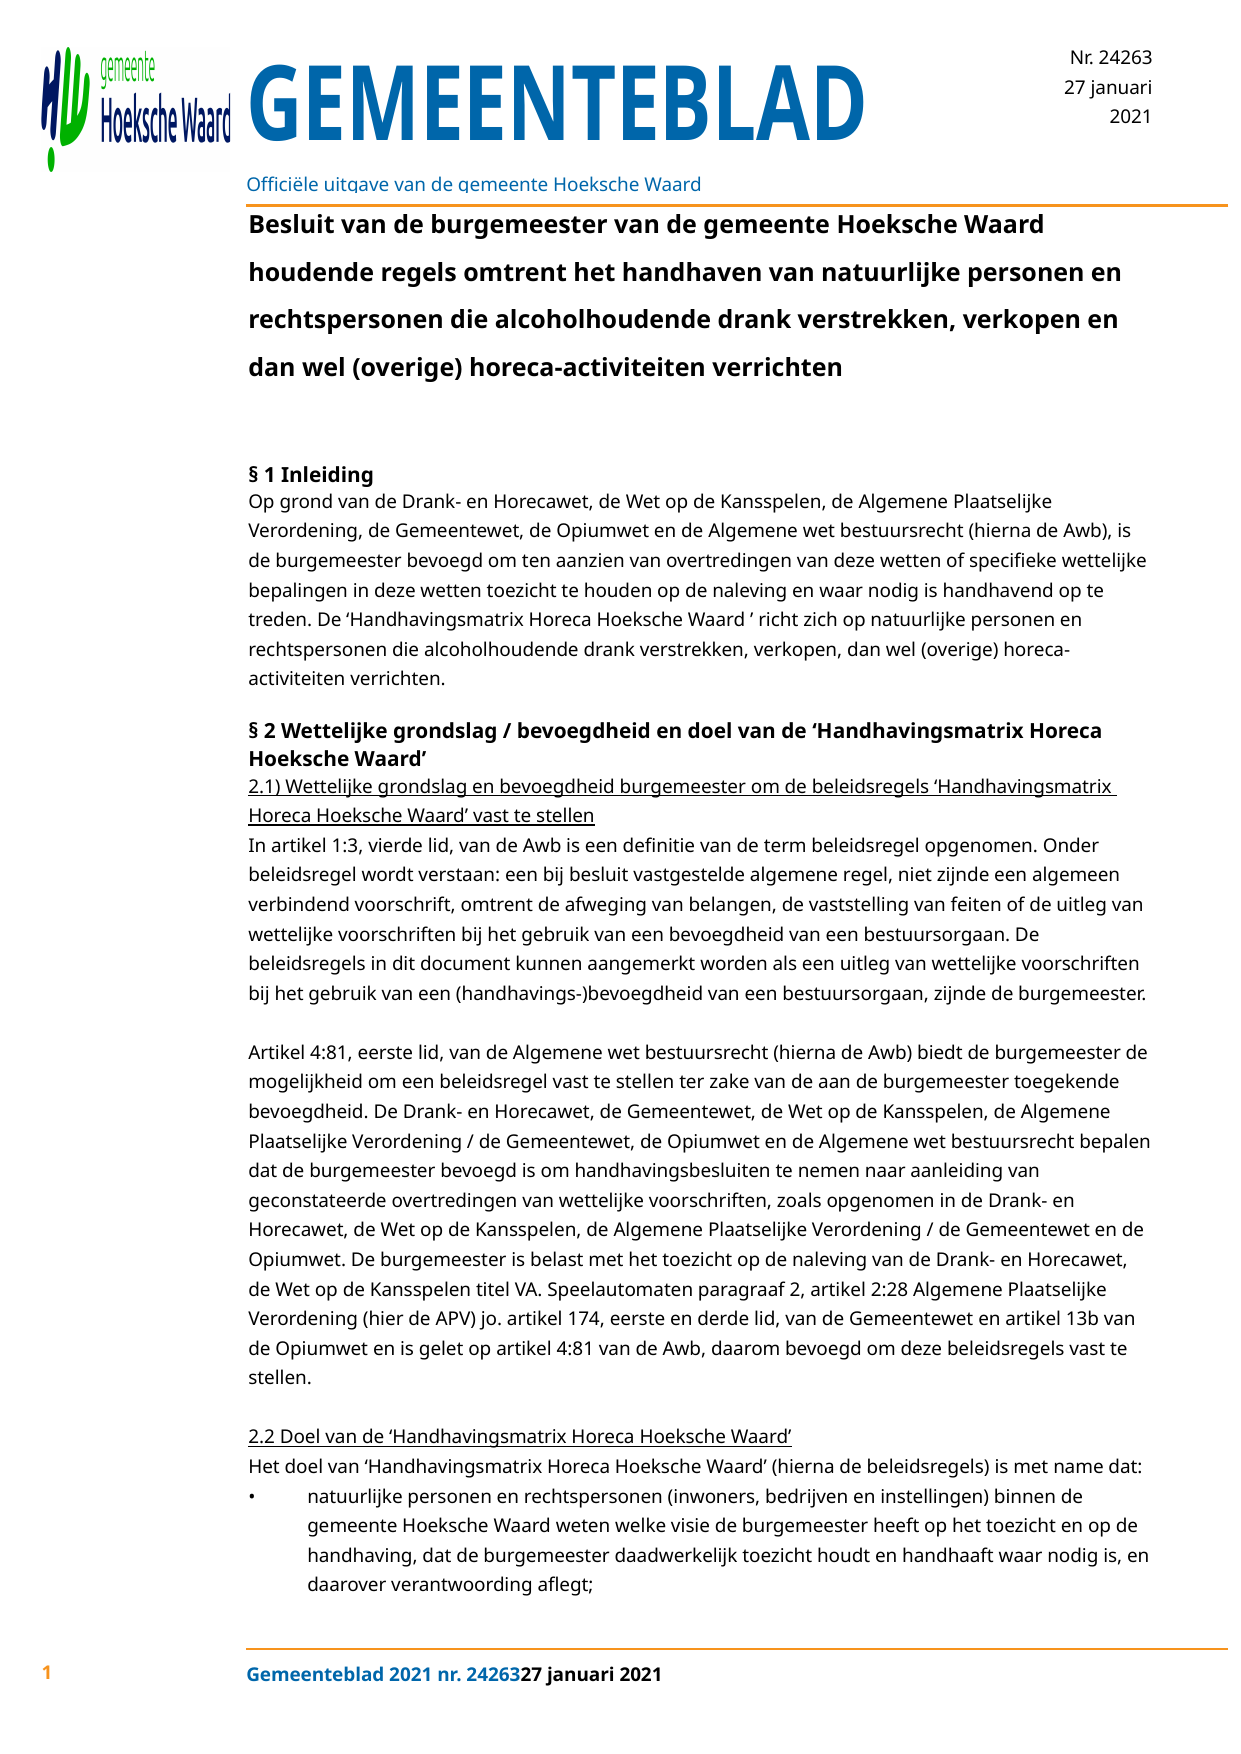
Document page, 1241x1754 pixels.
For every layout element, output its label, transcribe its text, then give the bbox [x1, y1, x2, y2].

text 2.2 Doel van de ‘Handhavingsmatrix Horeca Hoeksche Waard’ [248, 1424, 1152, 1449]
text Artikel 4:81, eerste lid, van de Algemene wet bestuursrecht (hierna de Awb) biedt de burgemeester de mogelijkheid om een beleidsregel vast te stellen ter zake van de aan de burgemeester toegekende bevoegdheid. De Drank- en Horecawet, de Gemeentewet, de Wet op de Kansspelen, de Algemene Plaatselijke Verordening / de Gemeentewet, de Opiumwet en de Algemene wet bestuursrecht bepalen dat de burgemeester bevoegd is om handhavingsbesluiten te nemen naar aanleiding van geconstateerde overtredingen van wettelijke voorschriften, zoals opgenomen in de Drank- en Horecawet, de Wet op de Kansspelen, de Algemene Plaatselijke Verordening / de Gemeentewet en de Opiumwet. De burgemeester is belast met het toezicht op de naleving van de Drank- en Horecawet, de Wet op de Kansspelen titel VA. Speelautomaten paragraaf 2, artikel 2:28 Algemene Plaatselijke Verordening (hier de APV) jo. artikel 174, eerste en derde lid, van de Gemeentewet en artikel 13b van de Opiumwet en is gelet op artikel 4:81 van de Awb, daarom bevoegd om deze beleidsregels vast te stellen. [248, 1039, 1152, 1390]
list natuurlijke personen en rechtspersonen (inwoners, bedrijven en instellingen) binnen de gemeente Hoeksche Waard weten welke visie de burgemeester heeft op het toezicht en op de handhaving, dat de burgemeester daadwerkelijk toezicht houdt en handhaaft waar nodig is, en daarover verantwoording aflegt; [248, 1483, 1152, 1597]
text § 1 Inleiding [248, 460, 1152, 488]
text § 2 Wettelijke grondslag / bevoegdheid en doel van de ‘Handhavingsmatrix Horeca Hoeksche Waard’ [248, 716, 1152, 773]
text 2.1) Wettelijke grondslag en bevoegdheid burgemeester om de beleidsregels ‘Handhavingsmatrix Horeca Hoeksche Waard’ vast te stellen [248, 773, 1152, 828]
text Het doel van ‘Handhavingsmatrix Horeca Hoeksche Waard’ (hierna de beleidsregels) is met name dat: [248, 1453, 1152, 1479]
text Op grond van de Drank- en Horecawet, de Wet op de Kansspelen, de Algemene Plaatselijke Verordening, de Gemeentewet, de Opiumwet en de Algemene wet bestuursrecht (hierna de Awb), is de burgemeester bevoegd om ten aanzien van overtredingen van deze wetten of specifieke wettelijke bepalingen in deze wetten toezicht te houden op de naleving en waar nodig is handhavend op te treden. De ‘Handhavingsmatrix Horeca Hoeksche Waard ’ richt zich op natuurlijke personen en rechtspersonen die alcoholhoudende drank verstrekken, verkopen, dan wel (overige) horeca-activiteiten verrichten. [248, 488, 1152, 691]
text Besluit van de burgemeester van de gemeente Hoeksche Waard houdende regels omtrent het handhaven van natuurlijke personen en rechtspersonen die alcoholhoudende drank verstrekken, verkopen en dan wel (overige) horeca-activiteiten verrichten [248, 207, 1152, 384]
picture [41, 47, 231, 172]
text In artikel 1:3, vierde lid, van de Awb is een definitie van de term beleidsregel opgenomen. Onder beleidsregel wordt verstaan: een bij besluit vastgestelde algemene regel, niet zijnde een algemeen verbindend voorschrift, omtrent de afweging van belangen, de vaststelling van feiten of de uitleg van wettelijke voorschriften bij het gebruik van een bevoegdheid van een bestuursorgaan. De beleidsregels in dit document kunnen aangemerkt worden als een uitleg van wettelijke voorschriften bij het gebruik van een (handhavings-)bevoegdheid van een bestuursorgaan, zijnde de burgemeester. [248, 832, 1152, 1006]
